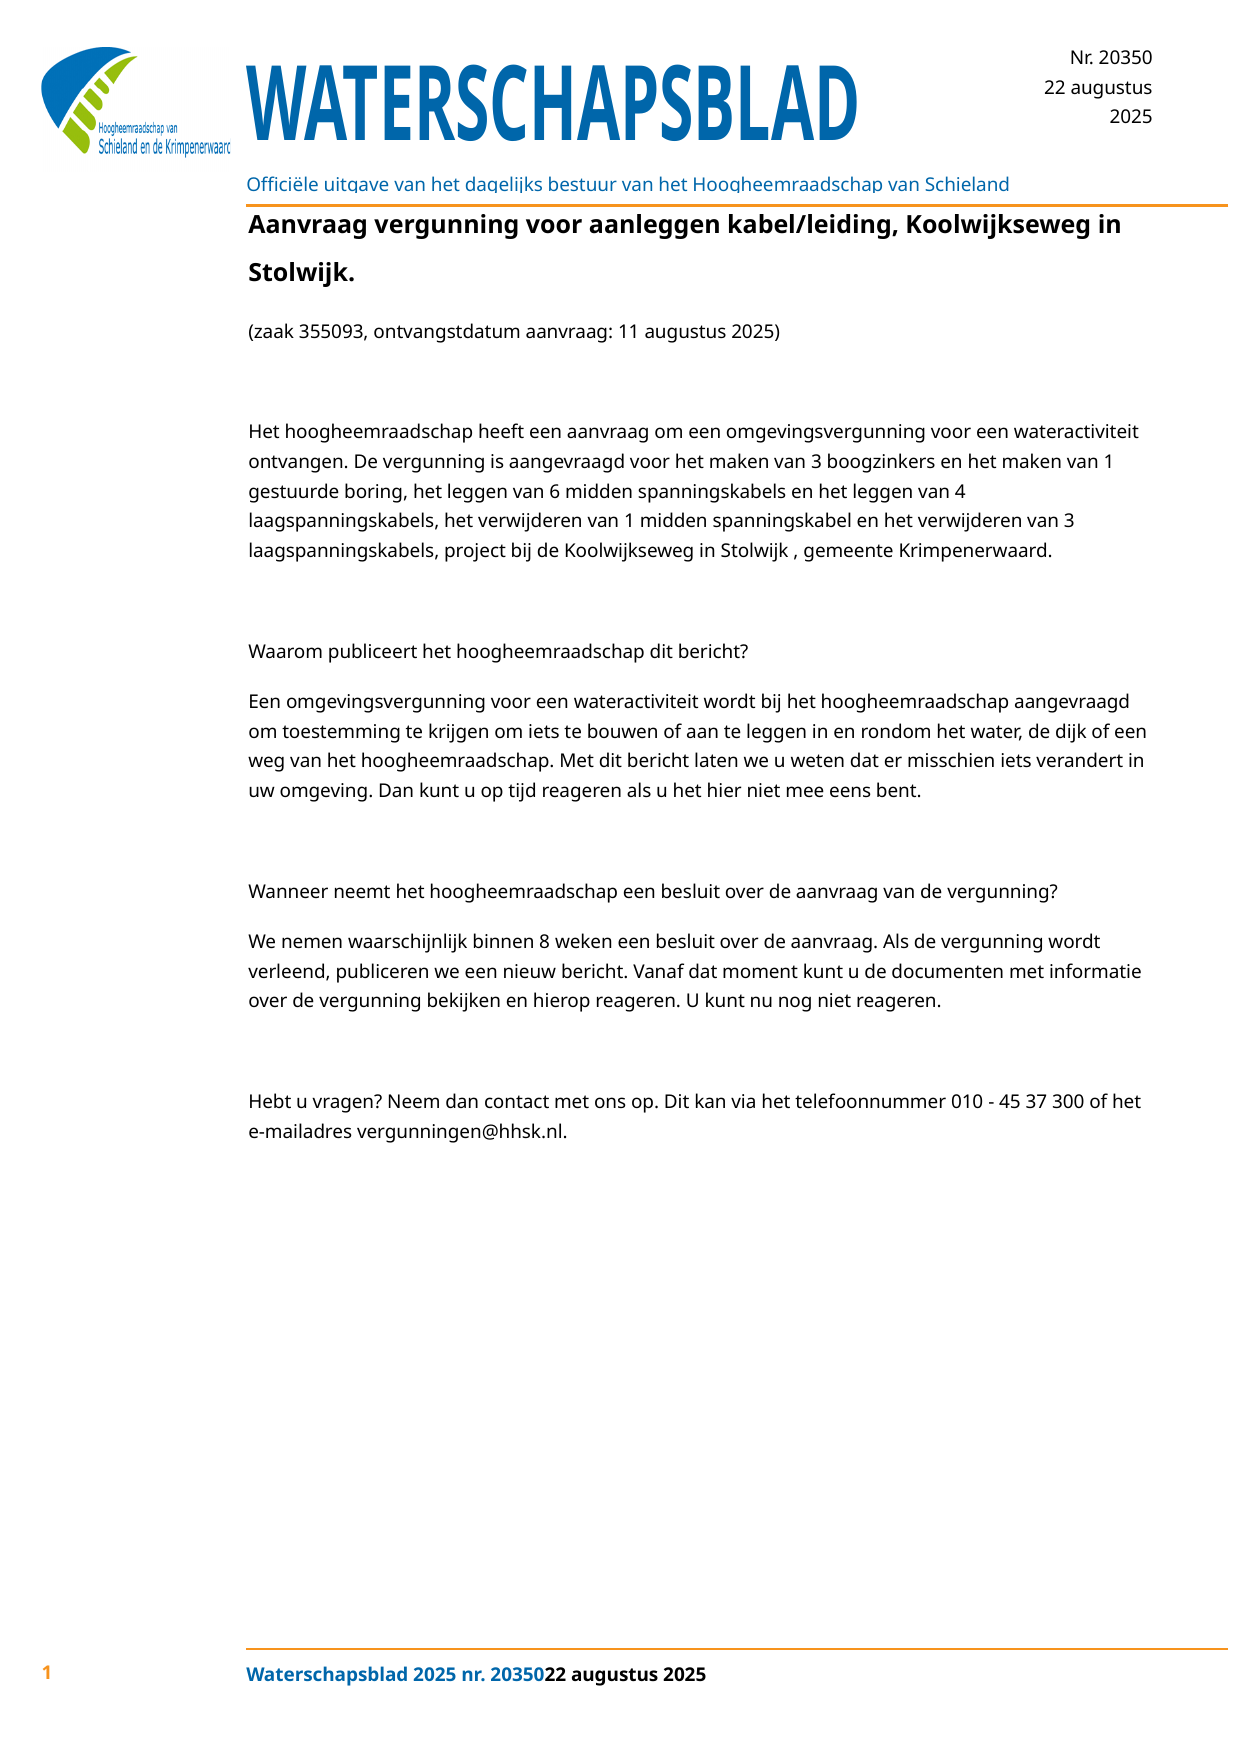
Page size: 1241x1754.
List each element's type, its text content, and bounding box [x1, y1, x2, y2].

picture [41, 47, 231, 172]
text Een omgevingsvergunning voor een wateractiviteit wordt bij het hoogheemraadschap aangevraagd om toestemming te krijgen om iets te bouwen of aan te leggen in en rondom het water, de dijk of een weg van het hoogheemraadschap. Met dit bericht laten we u weten dat er misschien iets verandert in uw omgeving. Dan kunt u op tijd reageren als u het hier niet mee eens bent. [248, 688, 1152, 803]
text Het hoogheemraadschap heeft een aanvraag om een omgevingsvergunning voor een wateractiviteit ontvangen. De vergunning is aangevraagd voor het maken van 3 boogzinkers en het maken van 1 gestuurde boring, het leggen van 6 midden spanningskabels en het leggen van 4 laagspanningskabels, het verwijderen van 1 midden spanningskabel en het verwijderen van 3 laagspanningskabels, project bij de Koolwijkseweg in Stolwijk , gemeente Krimpenerwaard. [248, 419, 1152, 563]
text We nemen waarschijnlijk binnen 8 weken een besluit over de aanvraag. Als de vergunning wordt verleend, publiceren we een nieuw bericht. Vanaf dat moment kunt u de documenten met informatie over de vergunning bekijken en hierop reageren. U kunt nu nog niet reageren. [248, 928, 1152, 1013]
text Aanvraag vergunning voor aanleggen kabel/leiding, Koolwijkseweg in Stolwijk. [248, 207, 1152, 288]
text Hebt u vragen? Neem dan contact met ons op. Dit kan via het telefoonnummer 010 - 45 37 300 of het e-mailadres vergunningen@hhsk.nl. [248, 1088, 1152, 1144]
text (zaak 355093, ontvangstdatum aanvraag: 11 augustus 2025) [248, 318, 1152, 344]
text Waarom publiceert het hoogheemraadschap dit bericht? [248, 638, 1152, 664]
text Wanneer neemt het hoogheemraadschap een besluit over de aanvraag van de vergunning? [248, 878, 1152, 904]
